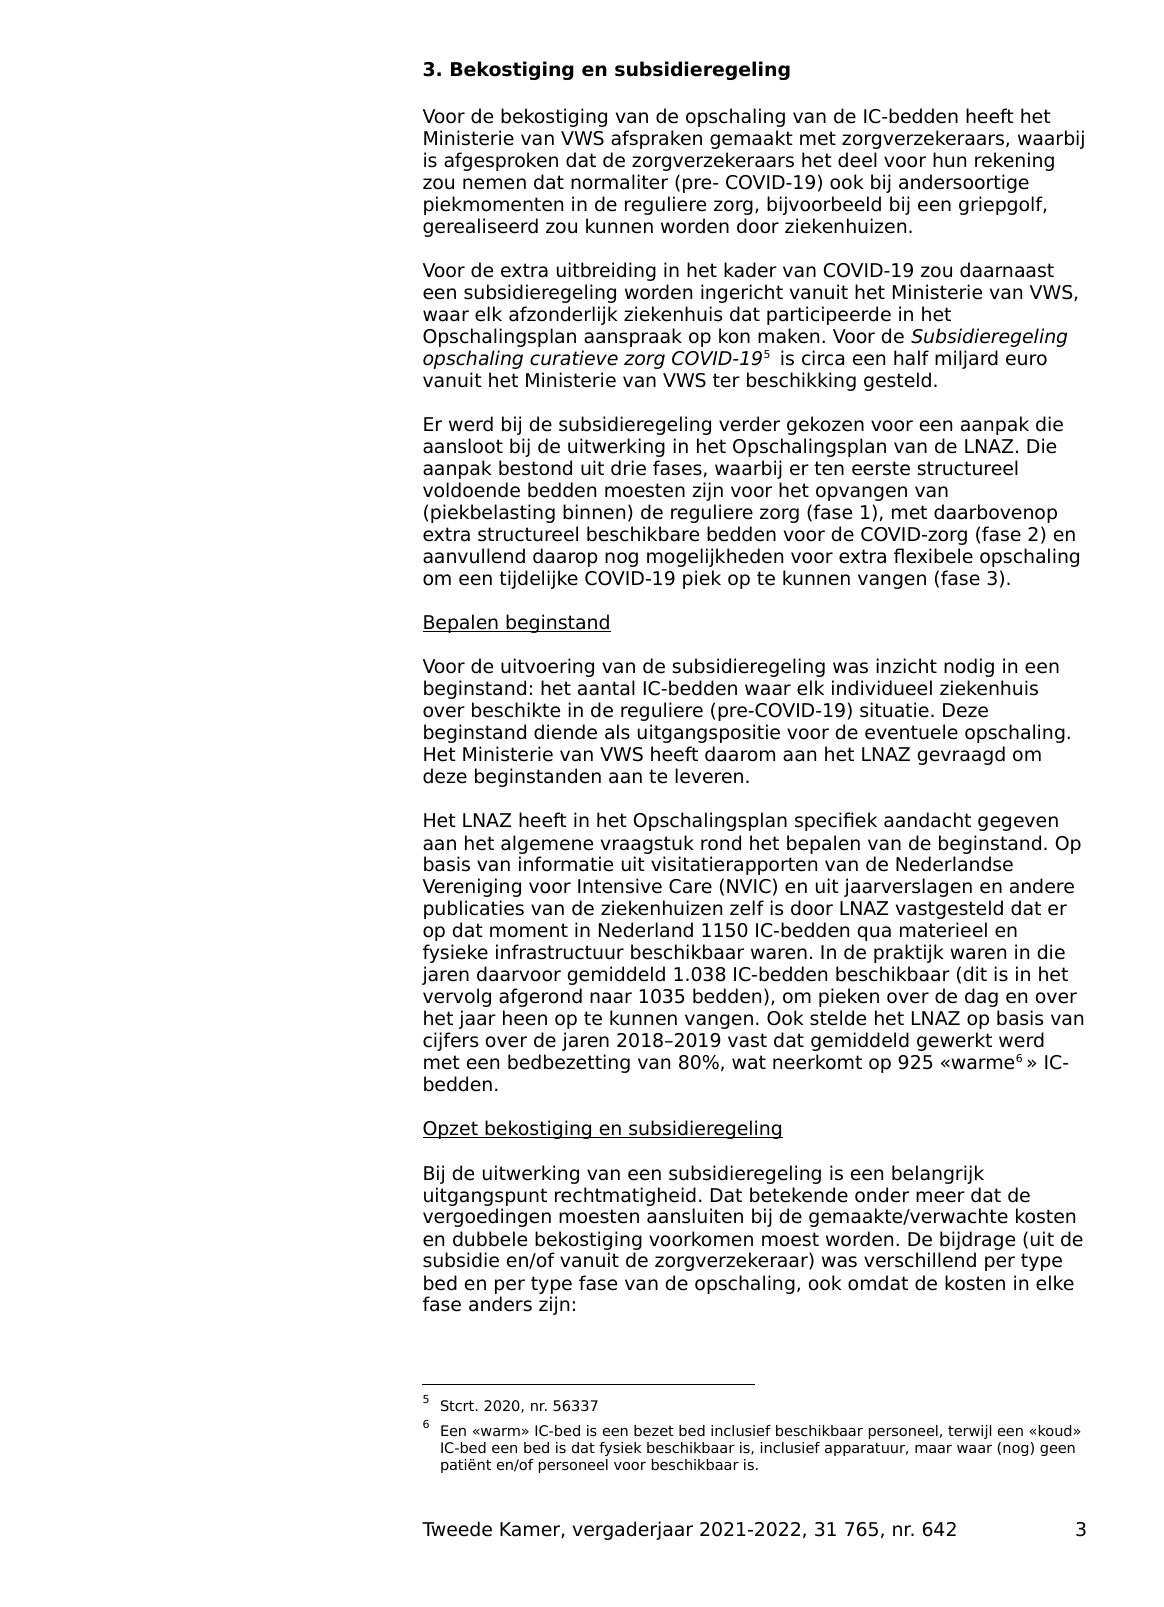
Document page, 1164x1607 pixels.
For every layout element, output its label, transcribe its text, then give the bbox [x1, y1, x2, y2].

subtitle Opzet bekostiging en subsidieregeling [422, 1118, 1087, 1140]
text Bij de uitwerking van een subsidieregeling is een belangrijk uitgangspunt rechtmatigheid. Dat betekende onder meer dat de vergoedingen moesten aansluiten bij de gemaakte/verwachte kosten en dubbele bekostiging voorkomen moest worden. De bijdrage (uit de subsidie en/of vanuit de zorgverzekeraar) was verschillend per type bed en per type fase van de opschaling, ook omdat de kosten in elke fase anders zijn: [422, 1162, 1087, 1316]
text Voor de uitvoering van de subsidieregeling was inzicht nodig in een beginstand: het aantal IC-bedden waar elk individueel ziekenhuis over beschikte in de reguliere (pre-COVID-19) situatie. Deze beginstand diende als uitgangspositie voor de eventuele opschaling. Het Ministerie van VWS heeft daarom aan het LNAZ gevraagd om deze beginstanden aan te leveren. [422, 656, 1087, 788]
subtitle 3. Bekostiging en subsidieregeling [422, 59, 1087, 81]
text Er werd bij de subsidieregeling verder gekozen voor een aanpak die aansloot bij de uitwerking in het Opschalingsplan van de LNAZ. Die aanpak bestond uit drie fases, waarbij er ten eerste structureel voldoende bedden moesten zijn voor het opvangen van (piekbelasting binnen) de reguliere zorg (fase 1), met daarbovenop extra structureel beschikbare bedden voor de COVID-zorg (fase 2) en aanvullend daarop nog mogelijkheden voor extra flexibele opschaling om een tijdelijke COVID-19 piek op te kunnen vangen (fase 3). [422, 414, 1087, 590]
text Het LNAZ heeft in het Opschalingsplan specifiek aandacht gegeven aan het algemene vraagstuk rond het bepalen van de beginstand. Op basis van informatie uit visitatierapporten van de Nederlandse Vereniging voor Intensive Care (NVIC) en uit jaarverslagen en andere publicaties van de ziekenhuizen zelf is door LNAZ vastgesteld dat er op dat moment in Nederland 1150 IC-bedden qua materieel en fysieke infrastructuur beschikbaar waren. In de praktijk waren in die jaren daarvoor gemiddeld 1.038 IC-bedden beschikbaar (dit is in het vervolg afgerond naar 1035 bedden), om pieken over de dag en over het jaar heen op te kunnen vangen. Ook stelde het LNAZ op basis van cijfers over de jaren 2018–2019 vast dat gemiddeld gewerkt werd met een bedbezetting van 80%, wat neerkomt op 925 «warme» IC-bedden. [422, 810, 1087, 1096]
text Een «warm» IC-bed is een bezet bed inclusief beschikbaar personeel, terwijl een «koud» IC-bed een bed is dat fysiek beschikbaar is, inclusief apparatuur, maar waar (nog) geen patiënt en/of personeel voor beschikbaar is. [422, 1418, 1087, 1474]
text Voor de bekostiging van de opschaling van de IC-bedden heeft het Ministerie van VWS afspraken gemaakt met zorgverzekeraars, waarbij is afgesproken dat de zorgverzekeraars het deel voor hun rekening zou nemen dat normaliter (pre- COVID-19) ook bij andersoortige piekmomenten in de reguliere zorg, bijvoorbeeld bij een griepgolf, gerealiseerd zou kunnen worden door ziekenhuizen. [422, 106, 1087, 238]
subtitle Bepalen beginstand [422, 612, 1087, 634]
text Voor de extra uitbreiding in het kader van COVID-19 zou daarnaast een subsidieregeling worden ingericht vanuit het Ministerie van VWS, waar elk afzonderlijk ziekenhuis dat participeerde in het Opschalingsplan aanspraak op kon maken. Voor de Subsidieregeling opschaling curatieve zorg COVID-19 is circa een half miljard euro vanuit het Ministerie van VWS ter beschikking gesteld. [422, 260, 1087, 392]
text Stcrt. 2020, nr. 56337 [422, 1393, 1087, 1416]
